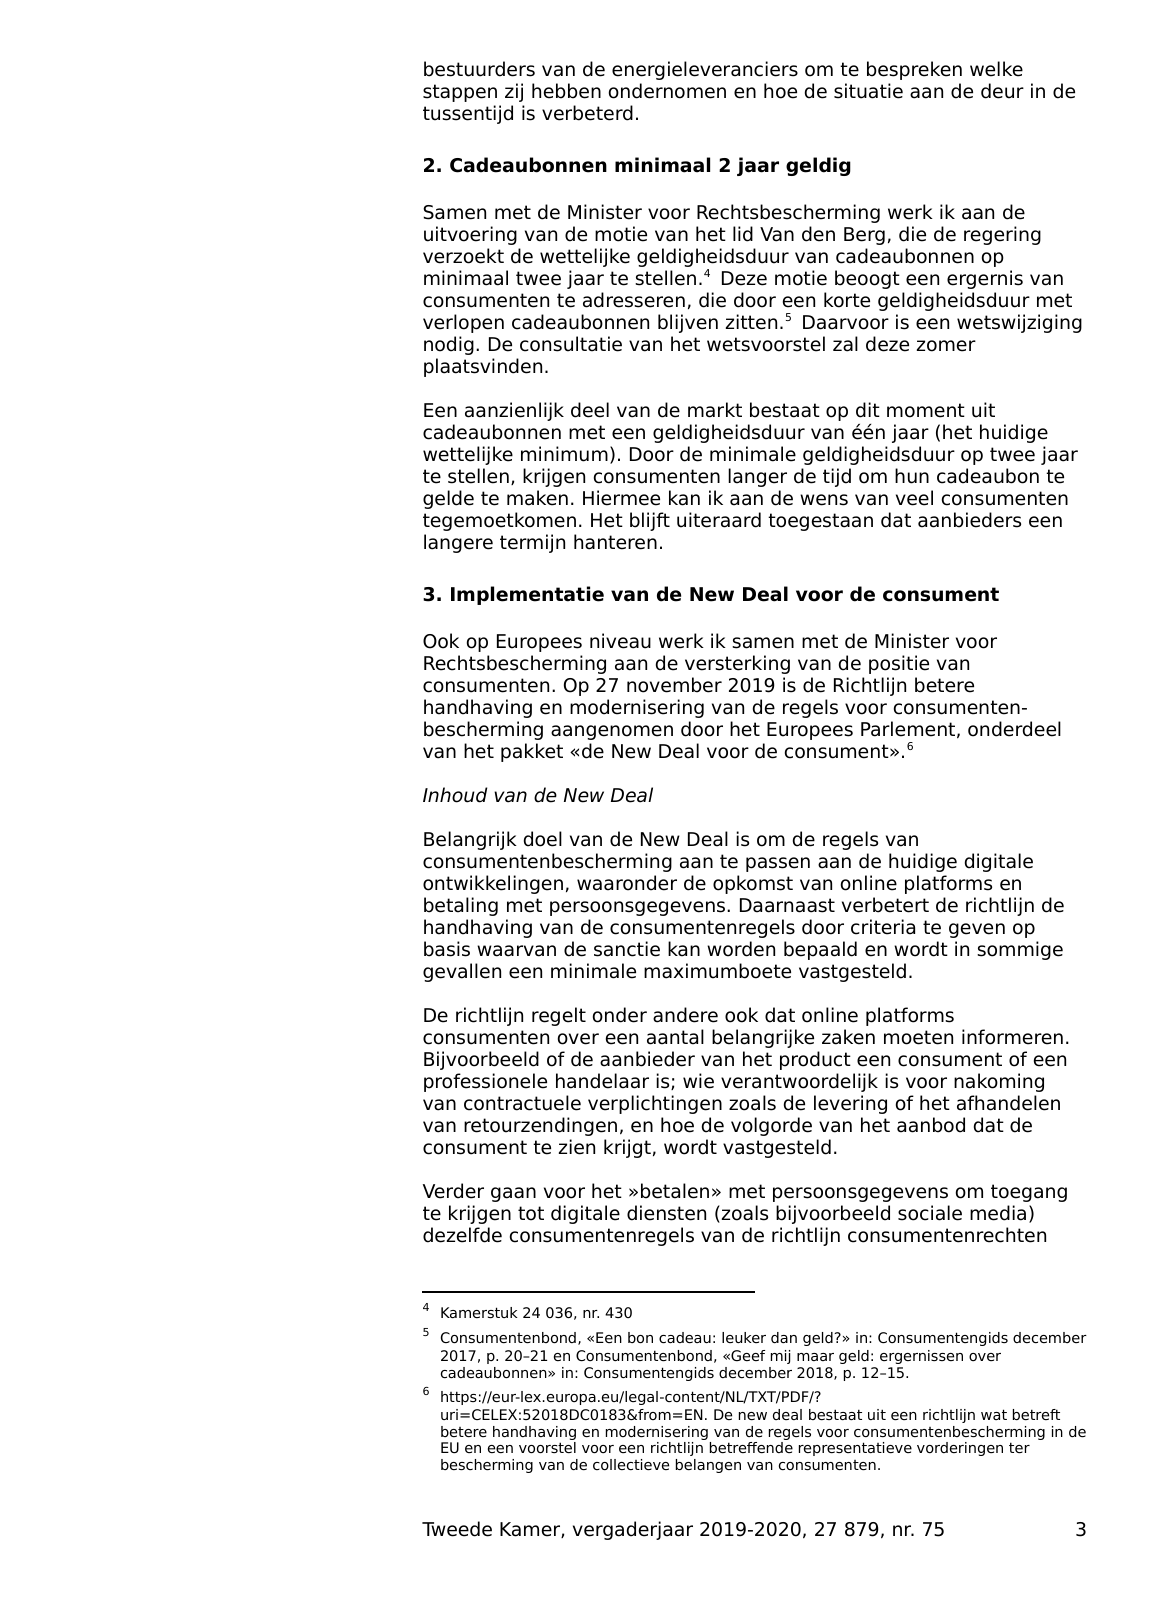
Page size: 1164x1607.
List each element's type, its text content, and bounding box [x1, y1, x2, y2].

text bestuurders van de energieleveranciers om te bespreken welke stappen zij hebben ondernomen en hoe de situatie aan de deur in de tussentijd is verbeterd. [422, 59, 1087, 125]
text Kamerstuk 24 036, nr. 430 [422, 1301, 1087, 1323]
text Een aanzienlijk deel van de markt bestaat op dit moment uit cadeaubonnen met een geldigheidsduur van één jaar (het huidige wettelijke minimum). Door de minimale geldigheidsduur op twee jaar te stellen, krijgen consumenten langer de tijd om hun cadeaubon te gelde te maken. Hiermee kan ik aan de wens van veel consumenten tegemoetkomen. Het blijft uiteraard toegestaan dat aanbieders een langere termijn hanteren. [422, 400, 1087, 554]
text Consumentenbond, «Een bon cadeau: leuker dan geld?» in: Consumentengids december 2017, p. 20–21 en Consumentenbond, «Geef mij maar geld: ergernissen over cadeaubonnen» in: Consumentengids december 2018, p. 12–15. [422, 1326, 1087, 1382]
text Ook op Europees niveau werk ik samen met de Minister voor Rechtsbescherming aan de versterking van de positie van consumenten. Op 27 november 2019 is de Richtlijn betere handhaving en modernisering van de regels voor consumenten-bescherming aangenomen door het Europees Parlement, onderdeel van het pakket «de New Deal voor de consument». [422, 631, 1087, 763]
subtitle 3. Implementatie van de New Deal voor de consument [422, 584, 1087, 606]
text Belangrijk doel van de New Deal is om de regels van consumentenbescherming aan te passen aan de huidige digitale ontwikkelingen, waaronder de opkomst van online platforms en betaling met persoonsgegevens. Daarnaast verbetert de richtlijn de handhaving van de consumentenregels door criteria te geven op basis waarvan de sanctie kan worden bepaald en wordt in sommige gevallen een minimale maximumboete vastgesteld. [422, 829, 1087, 983]
text De richtlijn regelt onder andere ook dat online platforms consumenten over een aantal belangrijke zaken moeten informeren. Bijvoorbeeld of de aanbieder van het product een consument of een professionele handelaar is; wie verantwoordelijk is voor nakoming van contractuele verplichtingen zoals de levering of het afhandelen van retourzendingen, en hoe de volgorde van het aanbod dat de consument te zien krijgt, wordt vastgesteld. [422, 1005, 1087, 1159]
subtitle 2. Cadeaubonnen minimaal 2 jaar geldig [422, 155, 1087, 177]
text https://eur-lex.europa.eu/legal-content/NL/TXT/PDF/?uri=CELEX:52018DC0183&from=EN. De new deal bestaat uit een richtlijn wat betreft betere handhaving en modernisering van de regels voor consumentenbescherming in de EU en een voorstel voor een richtlijn betreffende representatieve vorderingen ter bescherming van de collectieve belangen van consumenten. [422, 1385, 1087, 1474]
text Verder gaan voor het »betalen» met persoonsgegevens om toegang te krijgen tot digitale diensten (zoals bijvoorbeeld sociale media) dezelfde consumentenregels van de richtlijn consumentenrechten [422, 1181, 1087, 1247]
subtitle Inhoud van de New Deal [422, 785, 1087, 807]
text Samen met de Minister voor Rechtsbescherming werk ik aan de uitvoering van de motie van het lid Van den Berg, die de regering verzoekt de wettelijke geldigheidsduur van cadeaubonnen op minimaal twee jaar te stellen. Deze motie beoogt een ergernis van consumenten te adresseren, die door een korte geldigheidsduur met verlopen cadeaubonnen blijven zitten. Daarvoor is een wetswijziging nodig. De consultatie van het wetsvoorstel zal deze zomer plaatsvinden. [422, 202, 1087, 378]
